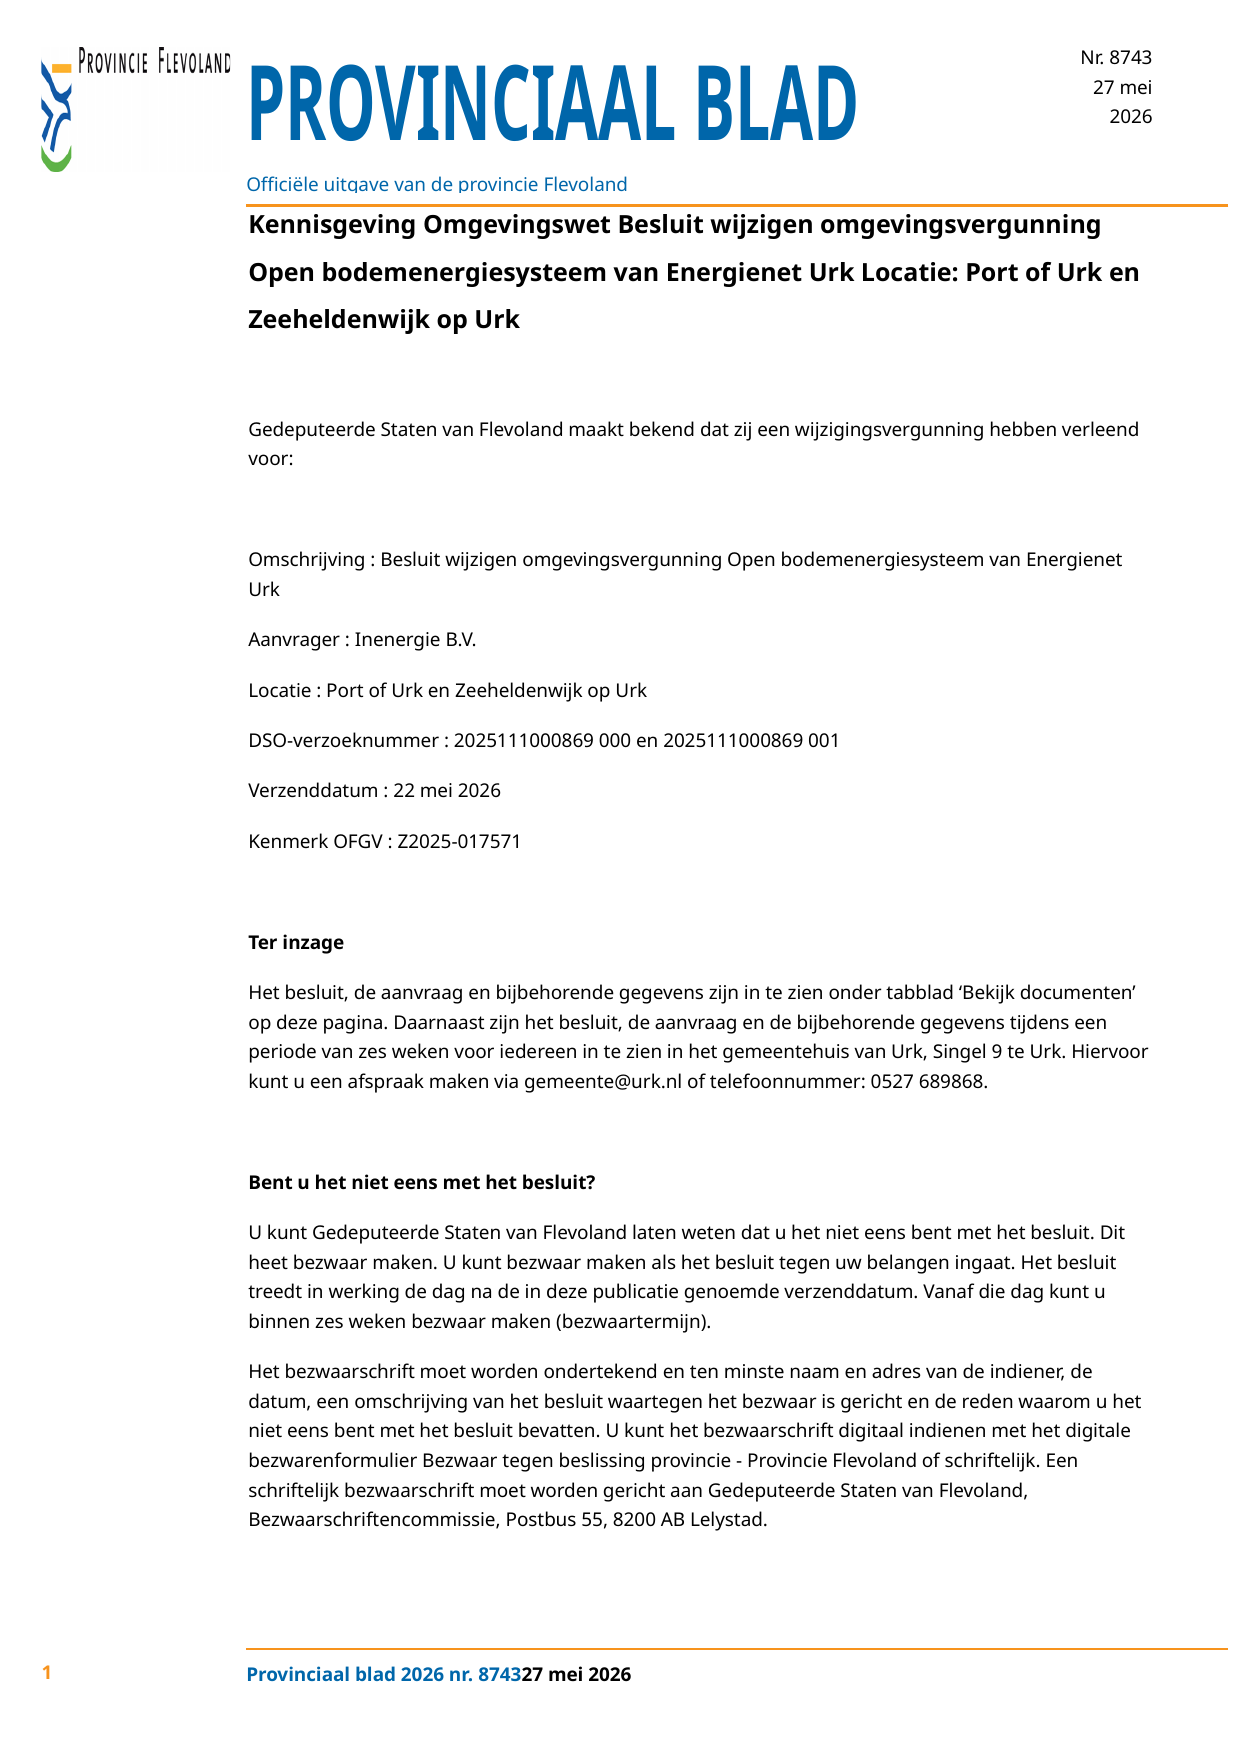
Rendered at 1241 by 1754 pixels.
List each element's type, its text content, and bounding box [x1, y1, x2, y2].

text Ter inzage [248, 929, 1152, 954]
text Gedeputeerde Staten van Flevoland maakt bekend dat zij een wijzigingsvergunning hebben verleend voor: [248, 416, 1152, 471]
picture [41, 47, 231, 172]
text DSO-verzoeknummer : 2025111000869 000 en 2025111000869 001 [248, 727, 1152, 753]
text Kenmerk OFGV : Z2025-017571 [248, 828, 1152, 854]
text Aanvrager : Inenergie B.V. [248, 626, 1152, 652]
text Het besluit, de aanvraag en bijbehorende gegevens zijn in te zien onder tabblad ‘Bekijk documenten’ op deze pagina. Daarnaast zijn het besluit, de aanvraag en de bijbehorende gegevens tijdens een periode van zes weken voor iedereen in te zien in het gemeentehuis van Urk, Singel 9 te Urk. Hiervoor kunt u een afspraak maken via gemeente@urk.nl of telefoonnummer: 0527 689868. [248, 979, 1152, 1094]
text Kennisgeving Omgevingswet Besluit wijzigen omgevingsvergunning Open bodemenergiesysteem van Energienet Urk Locatie: Port of Urk en Zeeheldenwijk op Urk [248, 207, 1152, 336]
text Locatie : Port of Urk en Zeeheldenwijk op Urk [248, 677, 1152, 702]
text Het bezwaarschrift moet worden ondertekend en ten minste naam en adres van de indiener, de datum, een omschrijving van het besluit waartegen het bezwaar is gericht en de reden waarom u het niet eens bent met het besluit bevatten. U kunt het bezwaarschrift digitaal indienen met het digitale bezwarenformulier Bezwaar tegen beslissing provincie - Provincie Flevoland of schriftelijk. Een schriftelijk bezwaarschrift moet worden gericht aan Gedeputeerde Staten van Flevoland, Bezwaarschriftencommissie, Postbus 55, 8200 AB Lelystad. [248, 1358, 1152, 1532]
text Verzenddatum : 22 mei 2026 [248, 778, 1152, 803]
text U kunt Gedeputeerde Staten van Flevoland laten weten dat u het niet eens bent met het besluit. Dit heet bezwaar maken. U kunt bezwaar maken als het besluit tegen uw belangen ingaat. Het besluit treedt in werking de dag na de in deze publicatie genoemde verzenddatum. Vanaf die dag kunt u binnen zes weken bezwaar maken (bezwaartermijn). [248, 1219, 1152, 1334]
text Bent u het niet eens met het besluit? [248, 1169, 1152, 1194]
text Omschrijving : Besluit wijzigen omgevingsvergunning Open bodemenergiesysteem van Energienet Urk [248, 546, 1152, 602]
